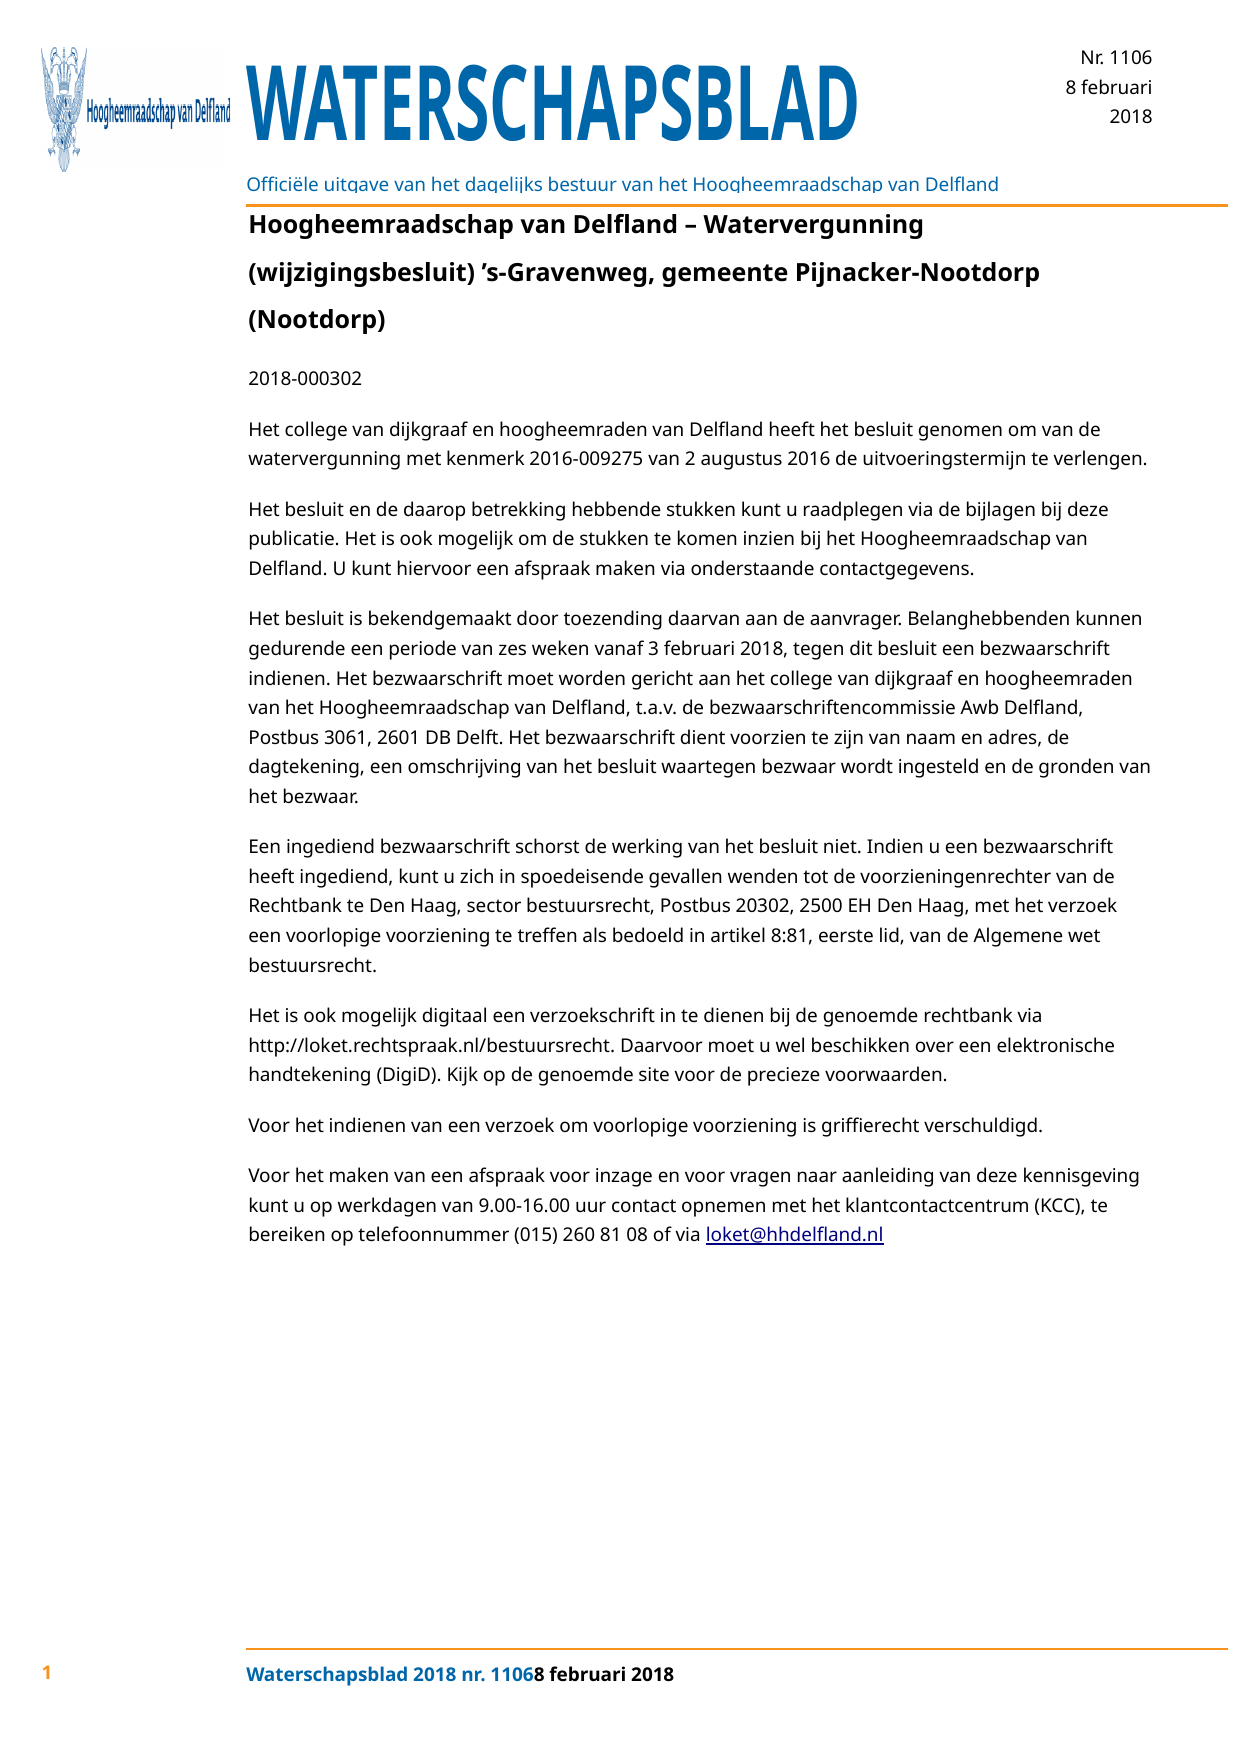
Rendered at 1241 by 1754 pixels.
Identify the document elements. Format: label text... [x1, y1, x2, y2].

text Hoogheemraadschap van Delfland – Watervergunning (wijzigingsbesluit) ’s-Gravenweg, gemeente Pijnacker-Nootdorp (Nootdorp) [248, 207, 1152, 336]
text 2018-000302 [248, 366, 1152, 391]
text Het besluit en de daarop betrekking hebbende stukken kunt u raadplegen via de bijlagen bij deze publicatie. Het is ook mogelijk om de stukken te komen inzien bij het Hoogheemraadschap van Delfland. U kunt hiervoor een afspraak maken via onderstaande contactgegevens. [248, 496, 1152, 581]
text Het besluit is bekendgemaakt door toezending daarvan aan de aanvrager. Belanghebbenden kunnen gedurende een periode van zes weken vanaf 3 februari 2018, tegen dit besluit een bezwaarschrift indienen. Het bezwaarschrift moet worden gericht aan het college van dijkgraaf en hoogheemraden van het Hoogheemraadschap van Delfland, t.a.v. de bezwaarschriftencommissie Awb Delfland, Postbus 3061, 2601 DB Delft. Het bezwaarschrift dient voorzien te zijn van naam en adres, de dagtekening, een omschrijving van het besluit waartegen bezwaar wordt ingesteld en de gronden van het bezwaar. [248, 606, 1152, 809]
text Voor het indienen van een verzoek om voorlopige voorziening is griffierecht verschuldigd. [248, 1112, 1152, 1137]
text Het is ook mogelijk digitaal een verzoekschrift in te dienen bij de genoemde rechtbank via http://loket.rechtspraak.nl/bestuursrecht. Daarvoor moet u wel beschikken over een elektronische handtekening (DigiD). Kijk op de genoemde site voor de precieze voorwaarden. [248, 1002, 1152, 1087]
text Het college van dijkgraaf en hoogheemraden van Delfland heeft het besluit genomen om van de watervergunning met kenmerk 2016-009275 van 2 augustus 2016 de uitvoeringstermijn te verlengen. [248, 416, 1152, 471]
text Voor het maken van een afspraak voor inzage en voor vragen naar aanleiding van deze kennisgeving kunt u op werkdagen van 9.00-16.00 uur contact opnemen met het klantcontactcentrum (KCC), te bereiken op telefoonnummer (015) 260 81 08 of via loket@hhdelfland.nl [248, 1162, 1152, 1247]
text Een ingediend bezwaarschrift schorst de werking van het besluit niet. Indien u een bezwaarschrift heeft ingediend, kunt u zich in spoedeisende gevallen wenden tot de voorzieningenrechter van de Rechtbank te Den Haag, sector bestuursrecht, Postbus 20302, 2500 EH Den Haag, met het verzoek een voorlopige voorziening te treffen als bedoeld in artikel 8:81, eerste lid, van de Algemene wet bestuursrecht. [248, 833, 1152, 977]
picture [41, 47, 231, 172]
